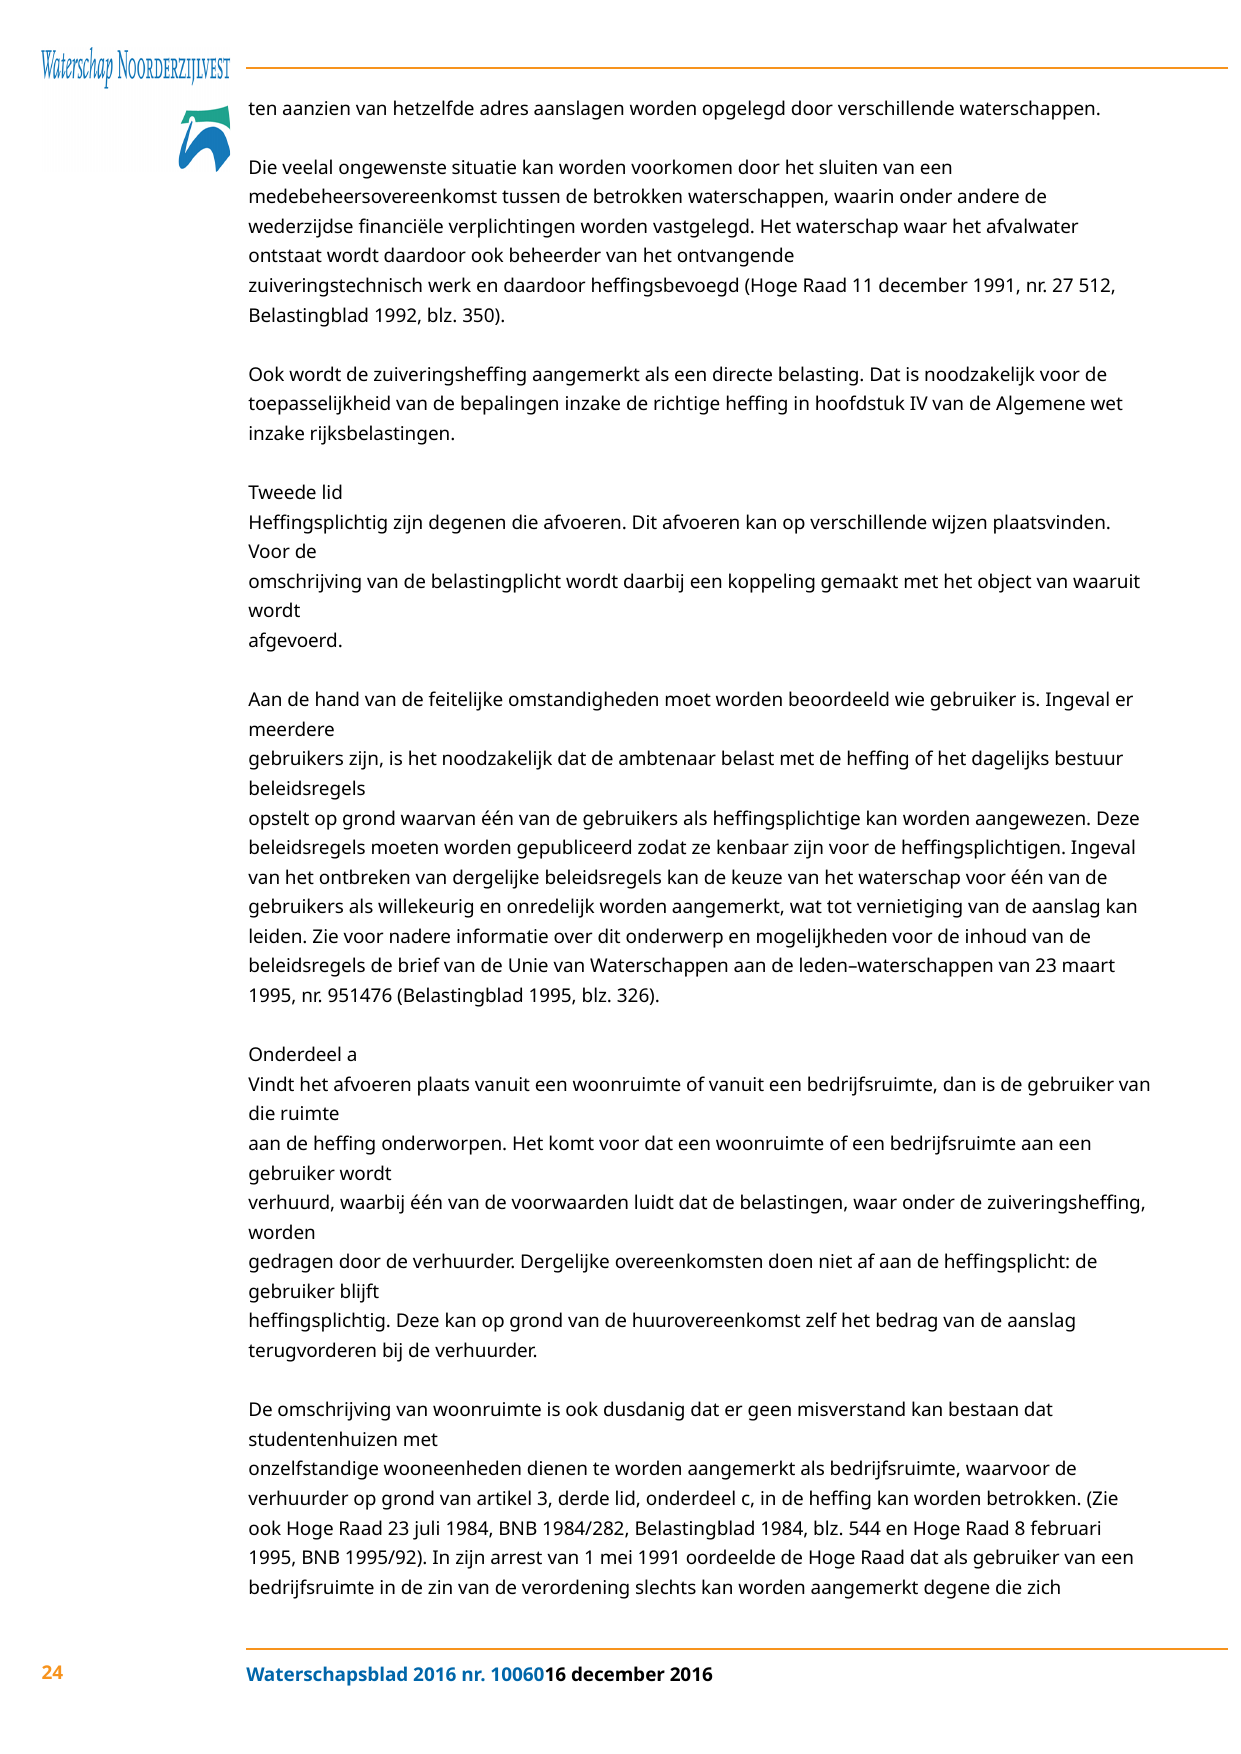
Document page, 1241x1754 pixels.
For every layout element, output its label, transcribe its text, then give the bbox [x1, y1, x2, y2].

text opstelt op grond waarvan één van de gebruikers als heffingsplichtige kan worden aangewezen. Deze beleidsregels moeten worden gepubliceerd zodat ze kenbaar zijn voor de heffingsplichtigen. Ingeval van het ontbreken van dergelijke beleidsregels kan de keuze van het waterschap voor één van de gebruikers als willekeurig en onredelijk worden aangemerkt, wat tot vernietiging van de aanslag kan leiden. Zie voor nadere informatie over dit onderwerp en mogelijkheden voor de inhoud van de beleidsregels de brief van de Unie van Waterschappen aan de leden–waterschappen van 23 maart 1995, nr. 951476 (Belastingblad 1995, blz. 326). [248, 805, 1152, 1008]
text Die veelal ongewenste situatie kan worden voorkomen door het sluiten van een medebeheersovereenkomst tussen de betrokken waterschappen, waarin onder andere de wederzijdse financiële verplichtingen worden vastgelegd. Het waterschap waar het afvalwater ontstaat wordt daardoor ook beheerder van het ontvangende [248, 154, 1152, 268]
text Onderdeel a [248, 1041, 1152, 1067]
text omschrijving van de belastingplicht wordt daarbij een koppeling gemaakt met het object van waaruit wordt [248, 568, 1152, 623]
text Aan de hand van de feitelijke omstandigheden moet worden beoordeeld wie gebruiker is. Ingeval er meerdere [248, 686, 1152, 742]
text Heffingsplichtig zijn degenen die afvoeren. Dit afvoeren kan op verschillende wijzen plaatsvinden. Voor de [248, 509, 1152, 564]
text aan de heffing onderworpen. Het komt voor dat een woonruimte of een bedrijfsruimte aan een gebruiker wordt [248, 1130, 1152, 1186]
text zuiveringstechnisch werk en daardoor heffingsbevoegd (Hoge Raad 11 december 1991, nr. 27 512, Belastingblad 1992, blz. 350). [248, 272, 1152, 328]
text gedragen door de verhuurder. Dergelijke overeenkomsten doen niet af aan de heffingsplicht: de gebruiker blijft [248, 1248, 1152, 1304]
picture [41, 47, 231, 172]
text afgevoerd. [248, 627, 1152, 653]
text gebruikers zijn, is het noodzakelijk dat de ambtenaar belast met de heffing of het dagelijks bestuur beleidsregels [248, 746, 1152, 801]
text ten aanzien van hetzelfde adres aanslagen worden opgelegd door verschillende waterschappen. [248, 95, 1152, 121]
text heffingsplichtig. Deze kan op grond van de huurovereenkomst zelf het bedrag van de aanslag terugvorderen bij de verhuurder. [248, 1308, 1152, 1363]
text De omschrijving van woonruimte is ook dusdanig dat er geen misverstand kan bestaan dat studentenhuizen met [248, 1396, 1152, 1452]
text Tweede lid [248, 479, 1152, 505]
text onzelfstandige wooneenheden dienen te worden aangemerkt als bedrijfsruimte, waarvoor de verhuurder op grond van artikel 3, derde lid, onderdeel c, in de heffing kan worden betrokken. (Zie ook Hoge Raad 23 juli 1984, BNB 1984/282, Belastingblad 1984, blz. 544 en Hoge Raad 8 februari 1995, BNB 1995/92). In zijn arrest van 1 mei 1991 oordeelde de Hoge Raad dat als gebruiker van een bedrijfsruimte in de zin van de verordening slechts kan worden aangemerkt degene die zich [248, 1456, 1152, 1600]
text Ook wordt de zuiveringsheffing aangemerkt als een directe belasting. Dat is noodzakelijk voor de toepasselijkheid van de bepalingen inzake de richtige heffing in hoofdstuk IV van de Algemene wet inzake rijksbelastingen. [248, 361, 1152, 446]
text Vindt het afvoeren plaats vanuit een woonruimte of vanuit een bedrijfsruimte, dan is de gebruiker van die ruimte [248, 1071, 1152, 1126]
text verhuurd, waarbij één van de voorwaarden luidt dat de belastingen, waar onder de zuiveringsheffing, worden [248, 1189, 1152, 1245]
